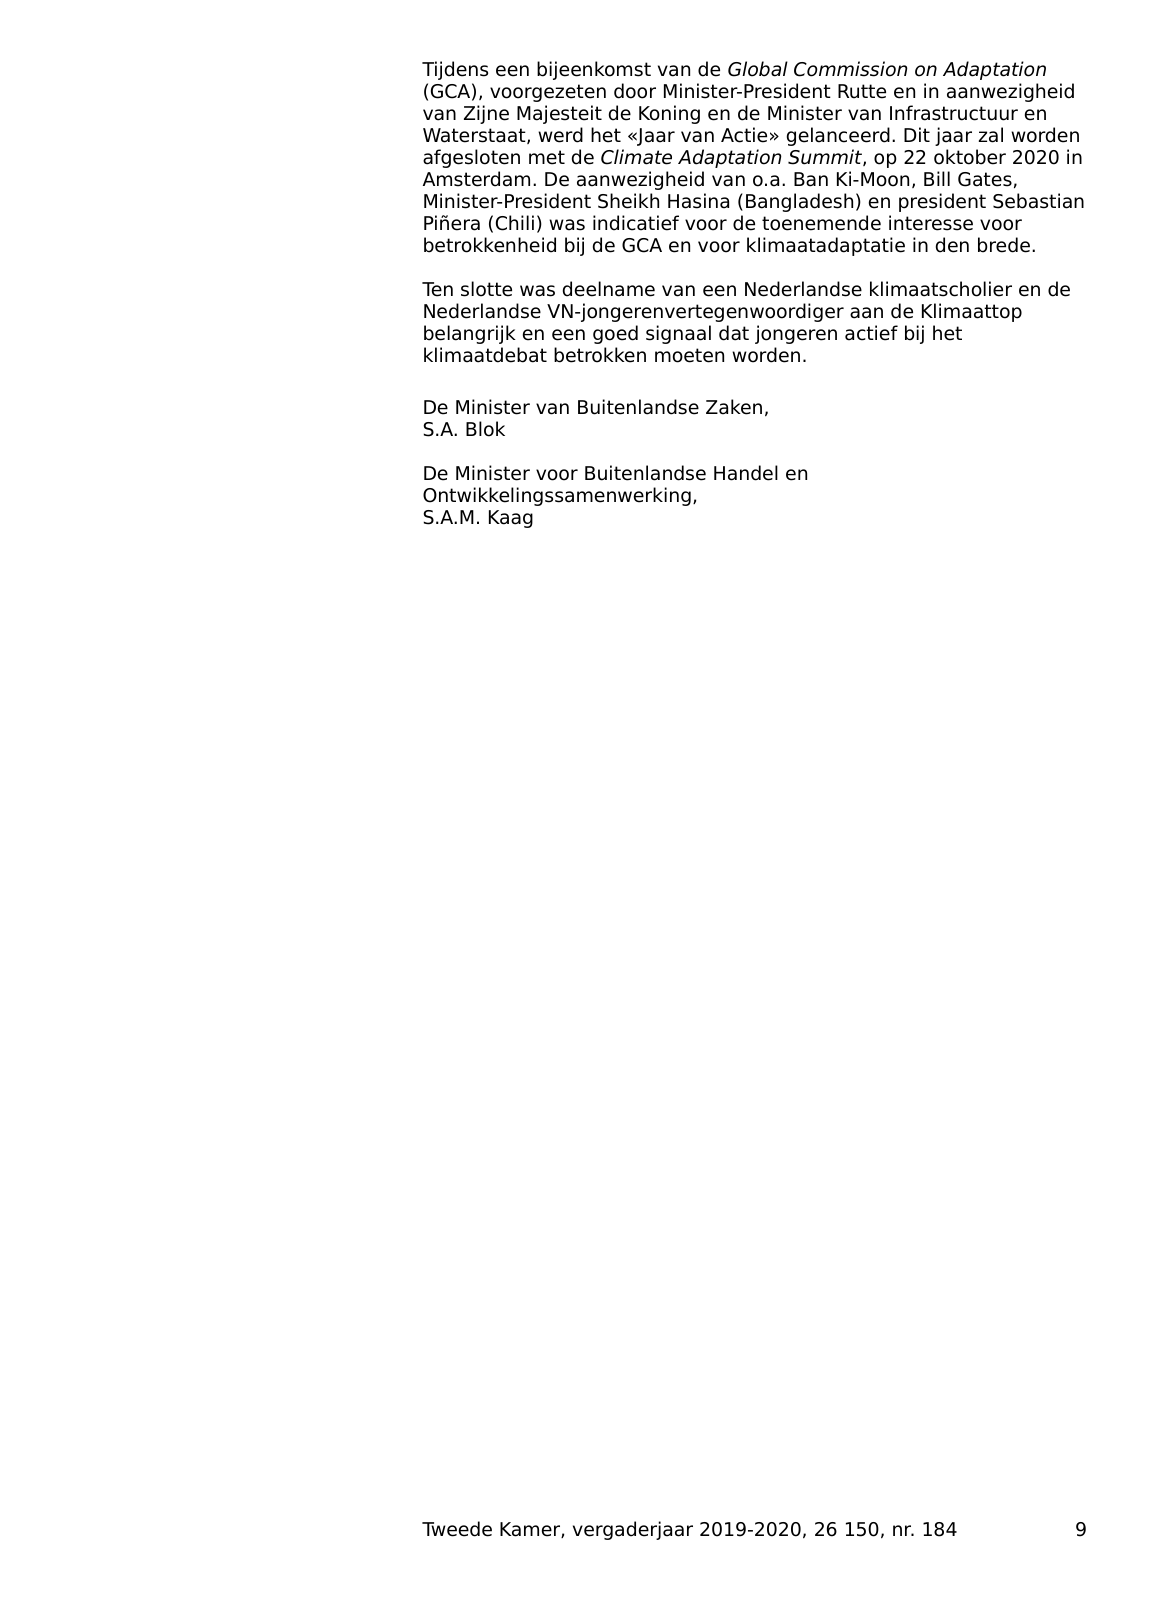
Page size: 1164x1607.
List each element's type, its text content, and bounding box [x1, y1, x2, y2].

text De Minister voor Buitenlandse Handel en Ontwikkelingssamenwerking, S.A.M. Kaag [422, 463, 1087, 529]
text Tijdens een bijeenkomst van de Global Commission on Adaptation (GCA), voorgezeten door Minister-President Rutte en in aanwezigheid van Zijne Majesteit de Koning en de Minister van Infrastructuur en Waterstaat, werd het «Jaar van Actie» gelanceerd. Dit jaar zal worden afgesloten met de Climate Adaptation Summit, op 22 oktober 2020 in Amsterdam. De aanwezigheid van o.a. Ban Ki-Moon, Bill Gates, Minister-President Sheikh Hasina (Bangladesh) en president Sebastian Piñera (Chili) was indicatief voor de toenemende interesse voor betrokkenheid bij de GCA en voor klimaatadaptatie in den brede. [422, 59, 1087, 257]
text De Minister van Buitenlandse Zaken, S.A. Blok [422, 397, 1087, 441]
text Ten slotte was deelname van een Nederlandse klimaatscholier en de Nederlandse VN-jongerenvertegenwoordiger aan de Klimaattop belangrijk en een goed signaal dat jongeren actief bij het klimaatdebat betrokken moeten worden. [422, 279, 1087, 367]
